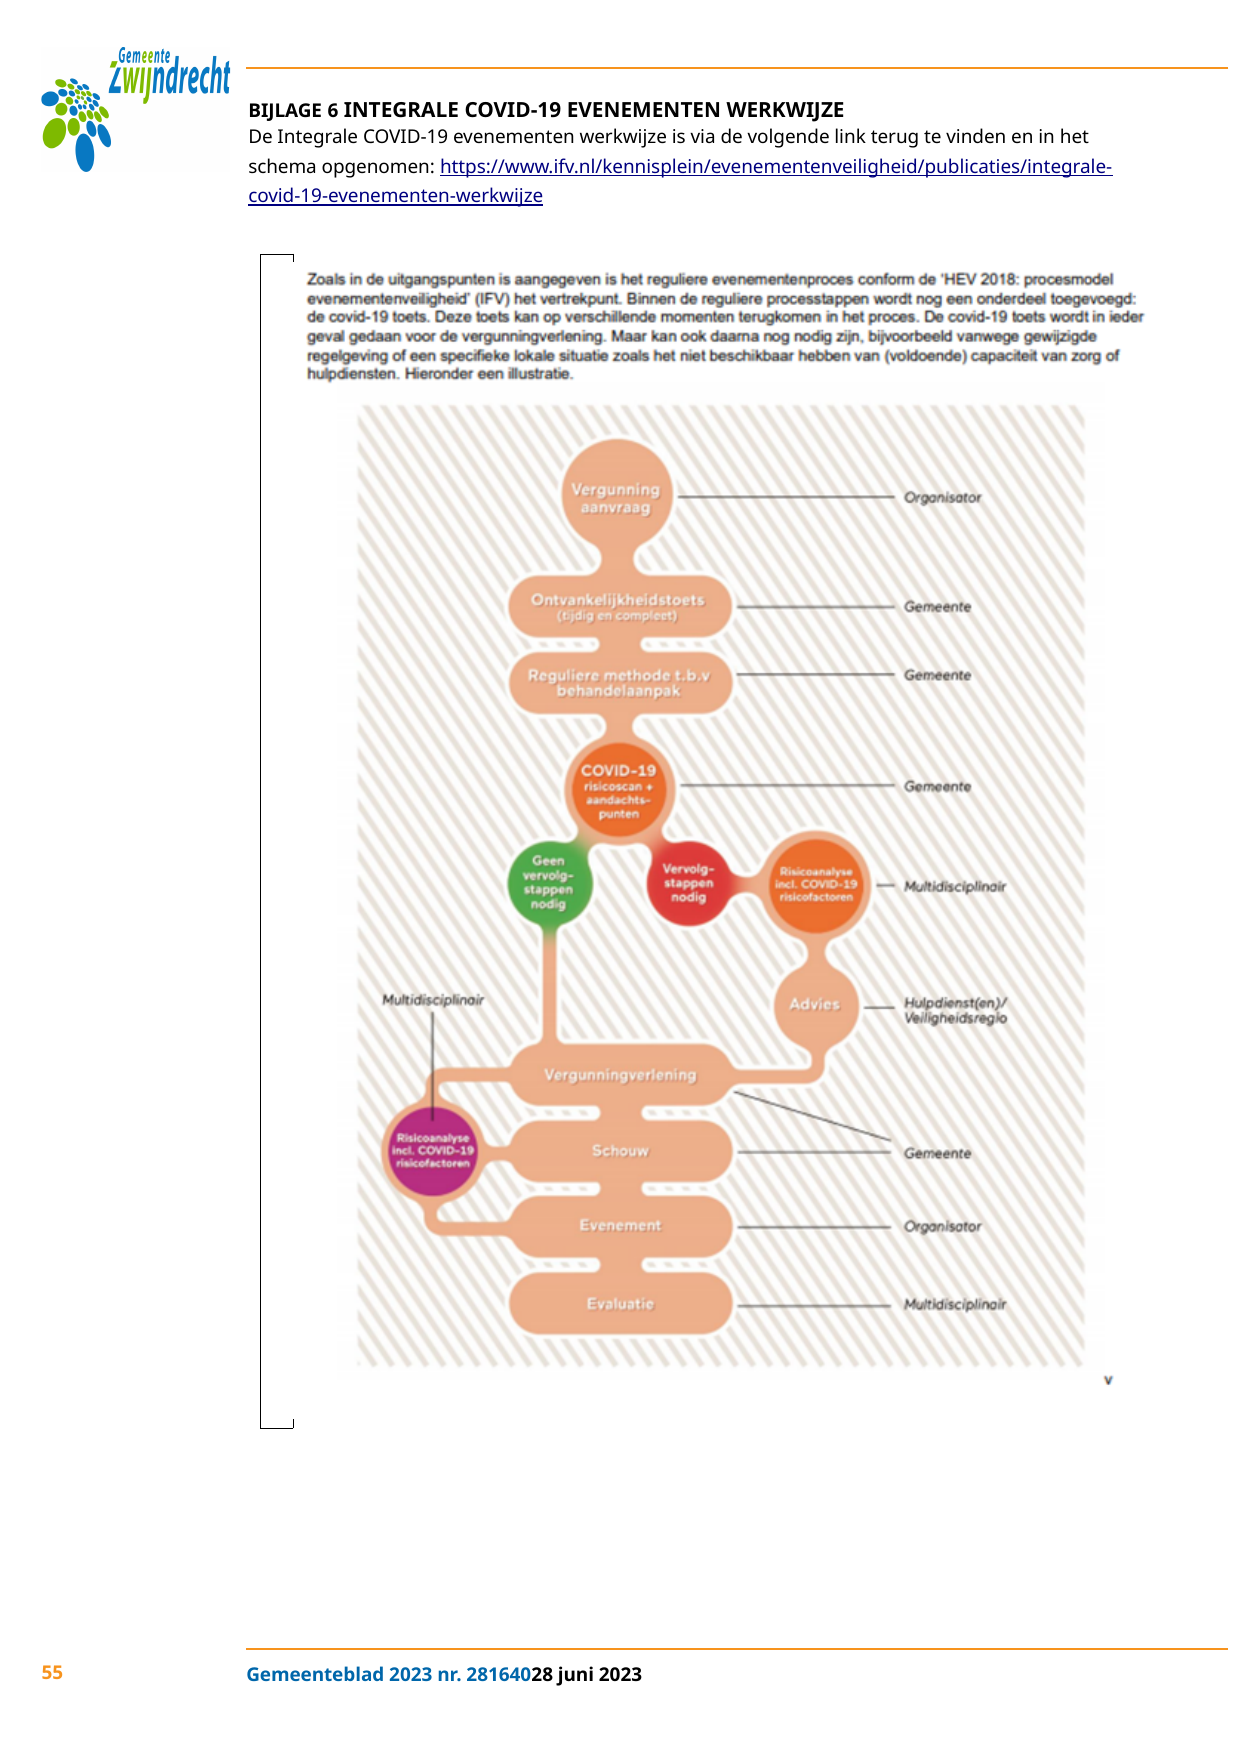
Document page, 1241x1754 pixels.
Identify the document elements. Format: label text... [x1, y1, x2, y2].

text De Integrale COVID-19 evenementen werkwijze is via de volgende link terug te vinden en in het schema opgenomen: https://www.ifv.nl/kennisplein/evenementenveiligheid/publicaties/integrale-covid-19-evenementen-werkwijze [248, 123, 1152, 208]
picture [41, 47, 231, 172]
picture [268, 262, 1173, 1419]
text BIJLAGE 6 INTEGRALE COVID-19 EVENEMENTEN WERKWIJZE [248, 95, 1152, 123]
